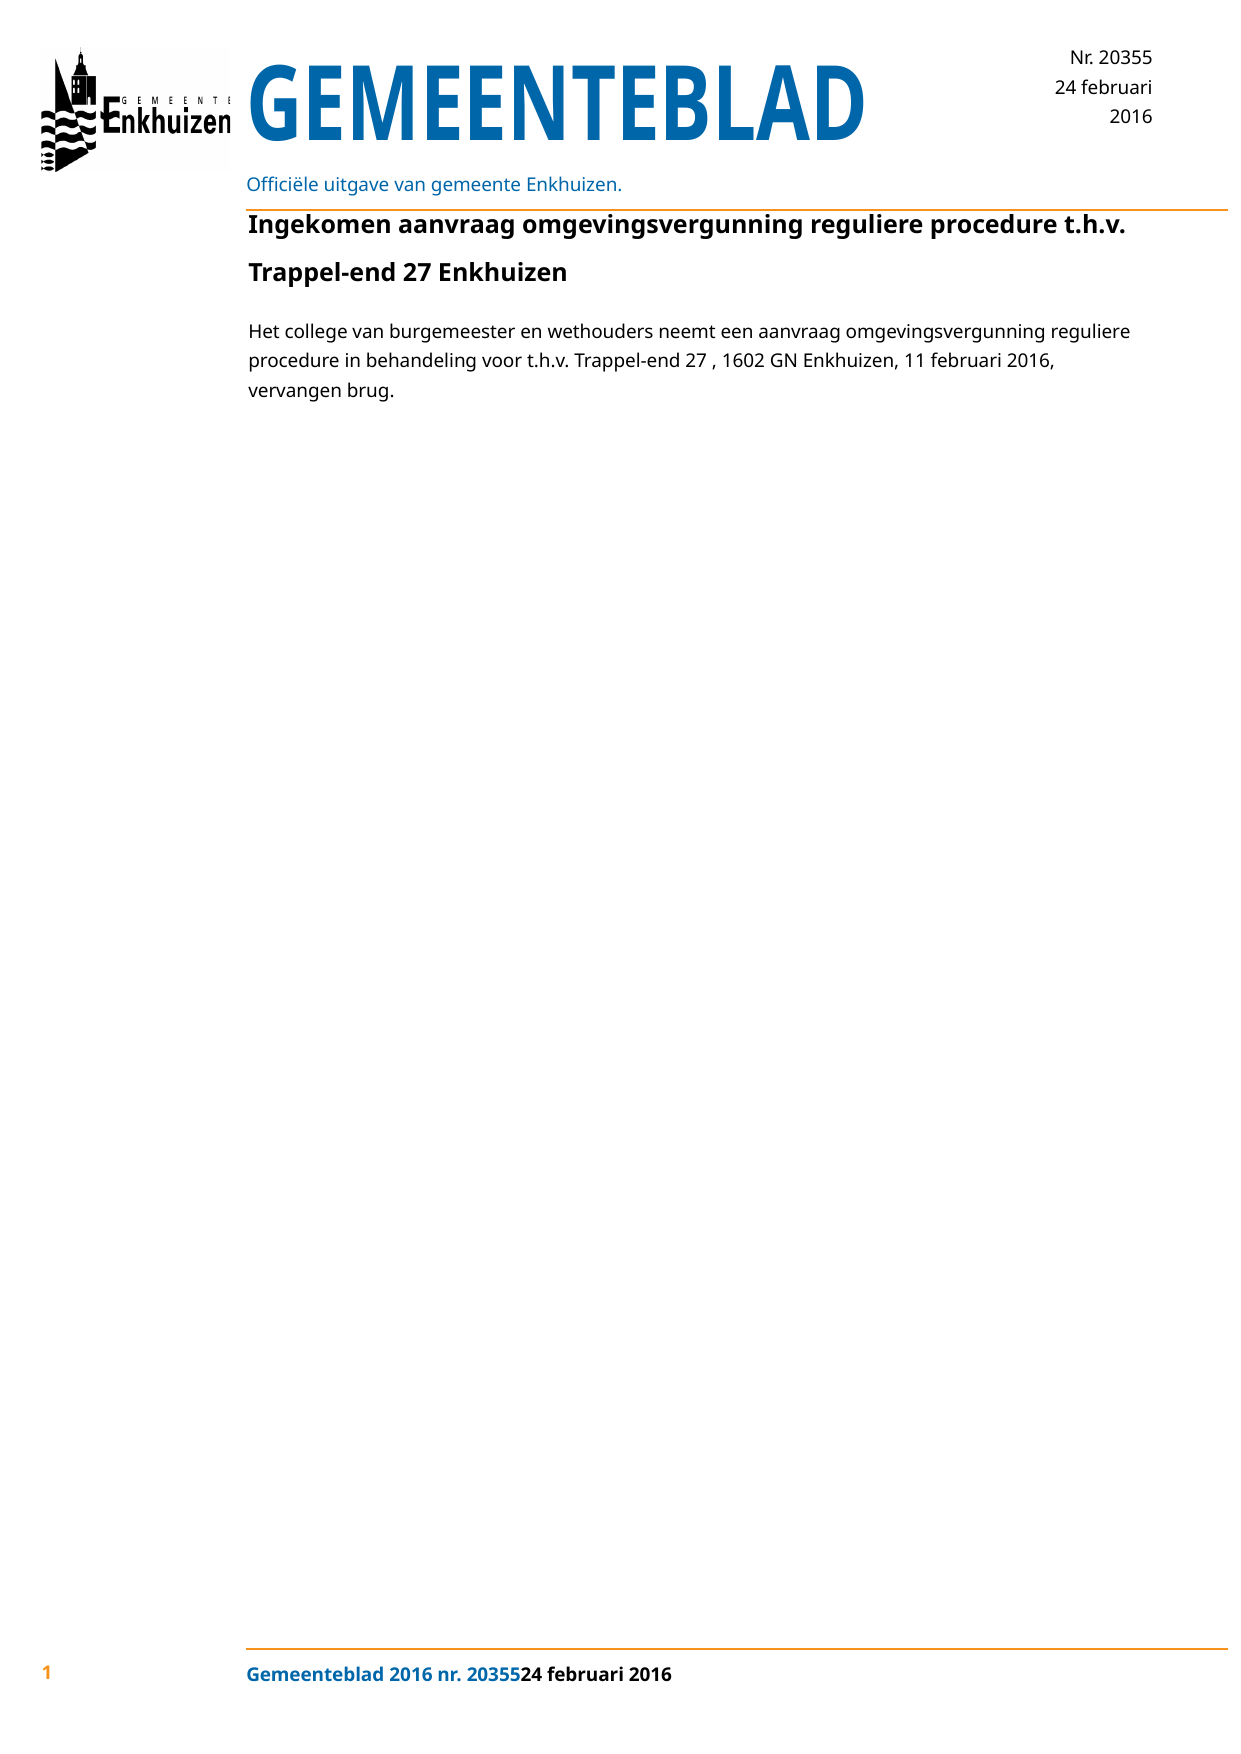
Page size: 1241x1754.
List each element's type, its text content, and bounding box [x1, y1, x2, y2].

text Het college van burgemeester en wethouders neemt een aanvraag omgevingsvergunning reguliere procedure in behandeling voor t.h.v. Trappel-end 27 , 1602 GN Enkhuizen, 11 februari 2016, vervangen brug. [248, 318, 1152, 403]
text Ingekomen aanvraag omgevingsvergunning reguliere procedure t.h.v. Trappel-end 27 Enkhuizen [248, 211, 1152, 288]
picture [41, 47, 231, 172]
